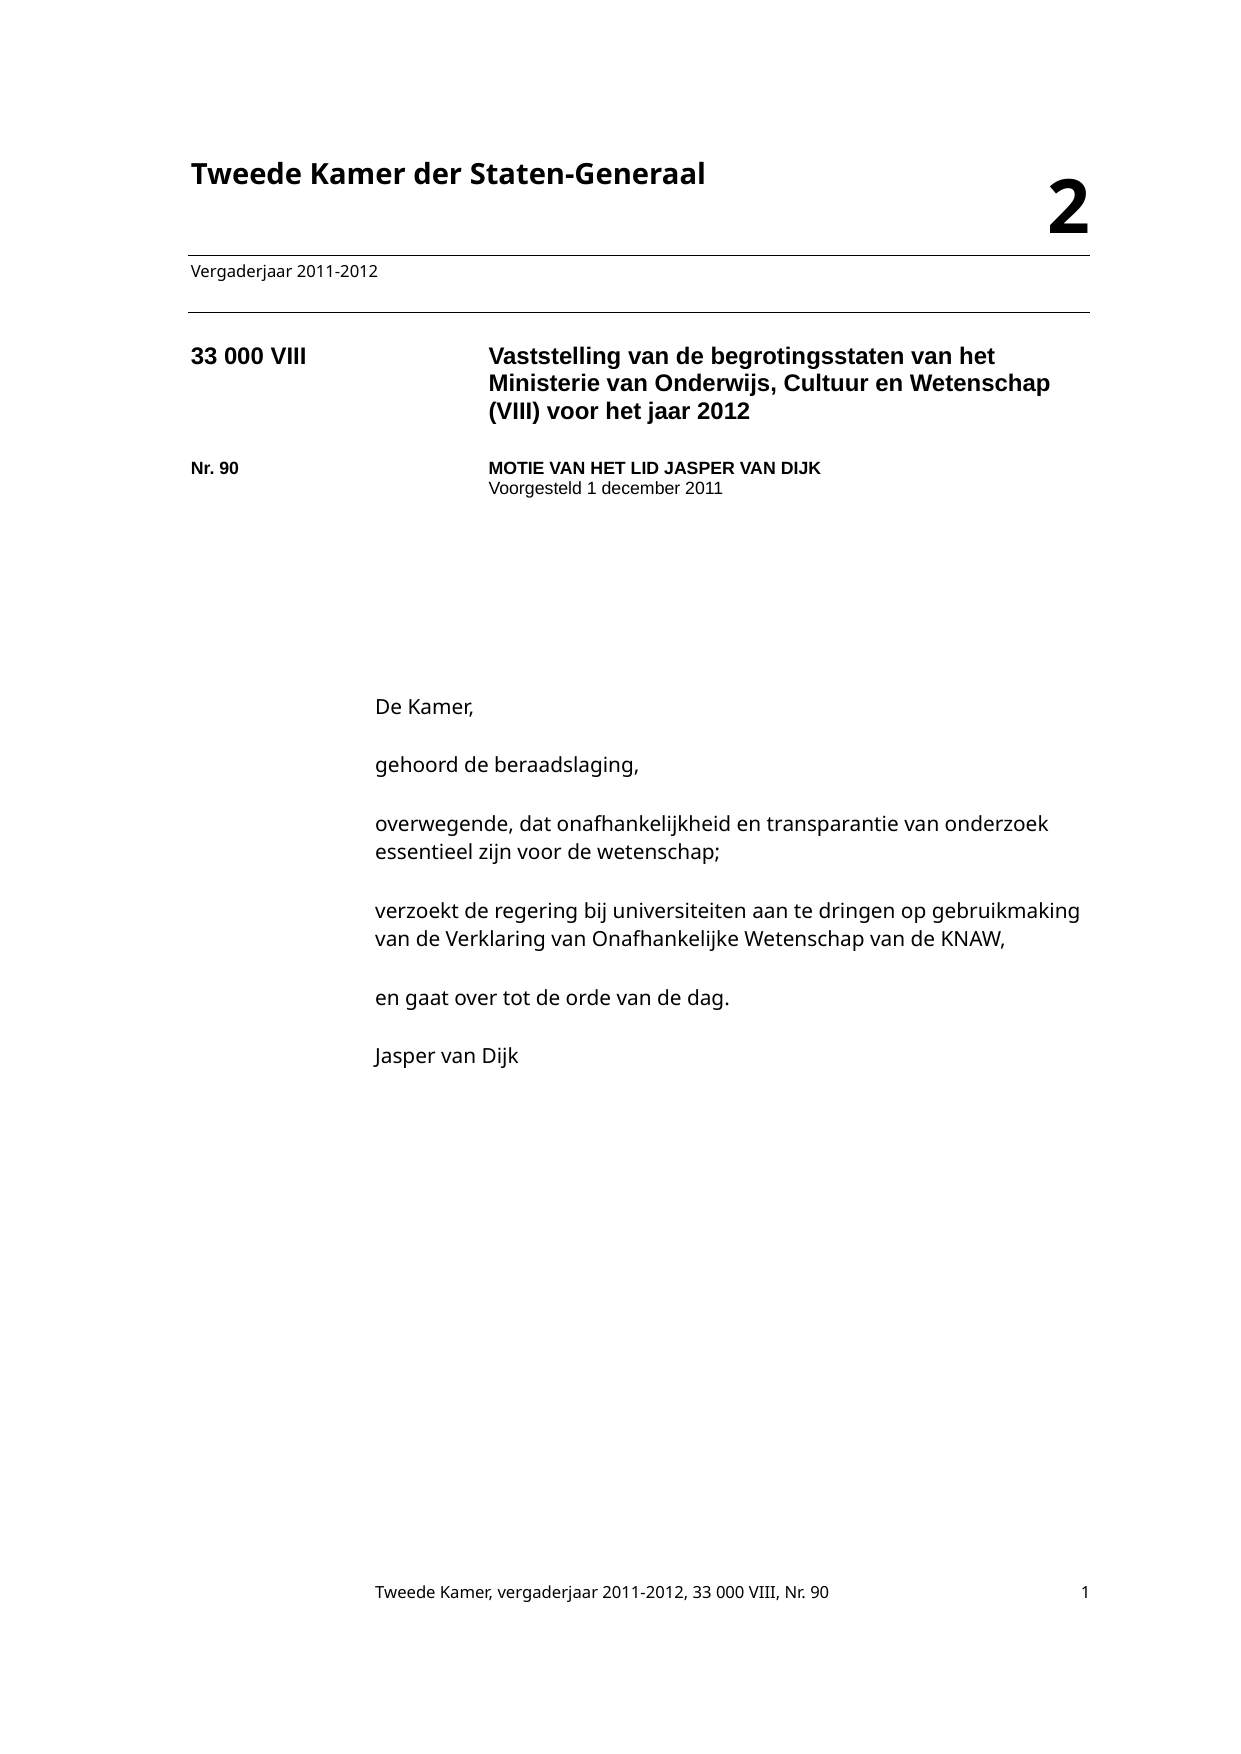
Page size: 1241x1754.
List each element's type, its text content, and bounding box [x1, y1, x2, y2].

table_cell Vaststelling van de begrotingsstaten van het Ministerie van Onderwijs, Cultuur en Wetenschap (VIII) voor het jaar 2012 [485, 339, 1090, 454]
text overwegende, dat onafhankelijkheid en transparantie van onderzoek essentieel zijn voor de wetenschap; [375, 809, 1090, 866]
text verzoekt de regering bij universiteiten aan te dringen op gebruikmaking van de Verklaring van Onafhankelijke Wetenschap van de KNAW, [375, 896, 1090, 953]
table_header Tweede Kamer der Staten-Generaal [188, 150, 909, 255]
table_cell [485, 256, 1090, 312]
text Jasper van Dijk [375, 1041, 1090, 1069]
table_cell MOTIE VAN HET LID JASPER VAN DIJK Voorgesteld 1 december 2011 [485, 455, 1090, 573]
table_header 2 [910, 150, 1090, 255]
table_cell Nr. 90 [188, 455, 485, 573]
table_cell 33 000 VIII [188, 339, 485, 454]
table_cell [188, 313, 485, 339]
table_cell [485, 313, 1090, 339]
text De Kamer, [375, 692, 1090, 721]
text en gaat over tot de orde van de dag. [375, 983, 1090, 1011]
text gehoord de beraadslaging, [375, 751, 1090, 779]
table_cell Vergaderjaar 2011-2012 [188, 256, 485, 312]
